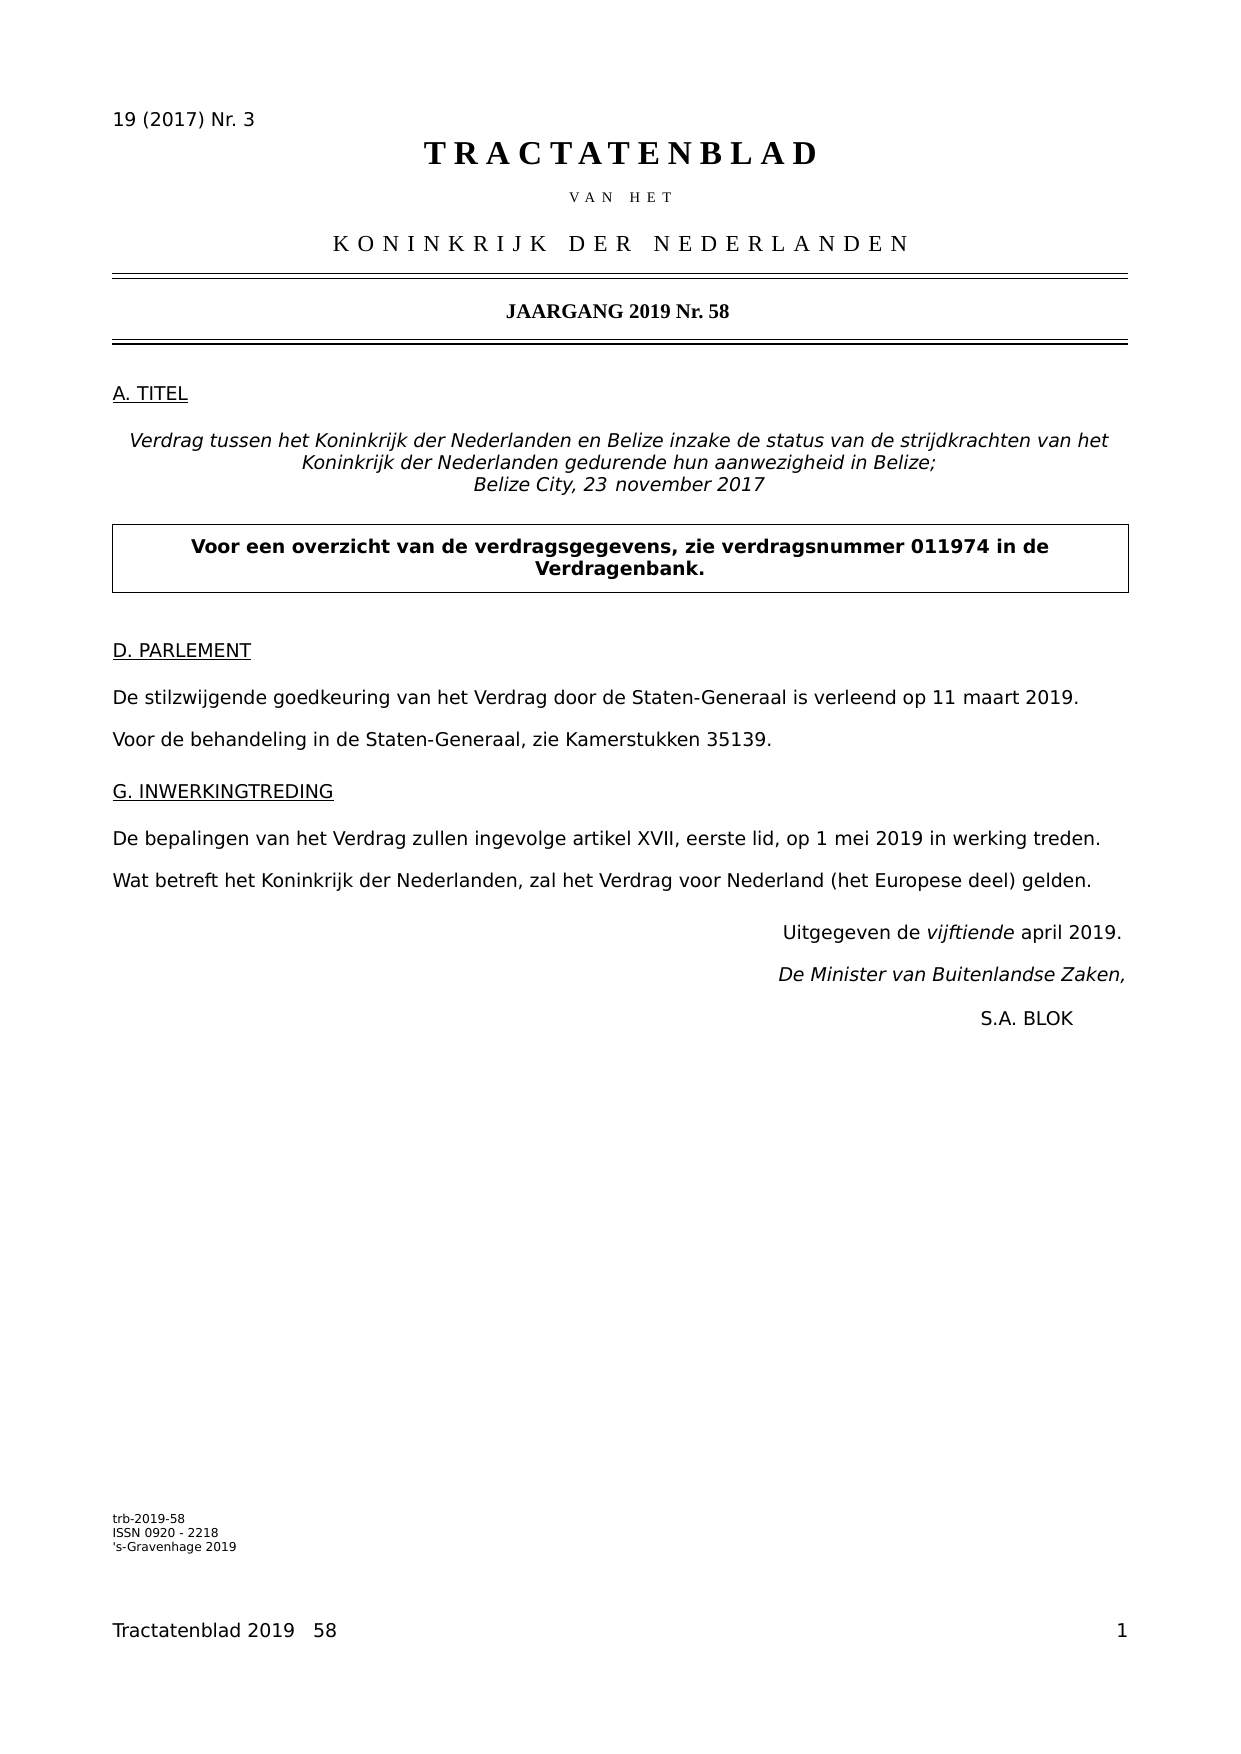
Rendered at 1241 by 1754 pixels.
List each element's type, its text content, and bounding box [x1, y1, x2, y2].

subtitle G. INWERKINGTREDING [112, 781, 1128, 803]
text ISSN 0920 - 2218 [112, 1526, 346, 1540]
text JAARGANG 2019 Nr. 58 [112, 299, 1128, 323]
text De bepalingen van het Verdrag zullen ingevolge artikel XVII, eerste lid, op 1 mei 2019 in werking treden. [112, 828, 1128, 850]
text De stilzwijgende goedkeuring van het Verdrag door de Staten-Generaal is verleend op 11 maart 2019. [112, 687, 1128, 709]
text 's-Gravenhage 2019 [112, 1540, 346, 1554]
subtitle A. TITEL [112, 383, 1128, 405]
text Uitgegeven de vijftiende april 2019. [112, 922, 1128, 944]
text TRACTATENBLAD [112, 133, 1128, 172]
subtitle D. PARLEMENT [112, 640, 1128, 662]
text VAN HET [112, 189, 1128, 206]
text KONINKRIJK DER NEDERLANDEN [112, 229, 1128, 256]
text Verdrag tussen het Koninkrijk der Nederlanden en Belize inzake de status van de strijdkrachten van het Koninkrijk der Nederlanden gedurende hun aanwezigheid in Belize; [112, 430, 1128, 474]
text 19 (2017) Nr. 3 [112, 109, 1128, 131]
text Voor de behandeling in de Staten-Generaal, zie Kamerstukken 35139. [112, 729, 1128, 751]
text De Minister van Buitenlandse Zaken, S.A. BLOK [112, 964, 1128, 1030]
text trb-2019-58 [112, 1512, 346, 1526]
text Wat betreft het Koninkrijk der Nederlanden, zal het Verdrag voor Nederland (het Europese deel) gelden. [112, 870, 1128, 892]
text Belize City, 23 november 2017 [112, 474, 1128, 496]
